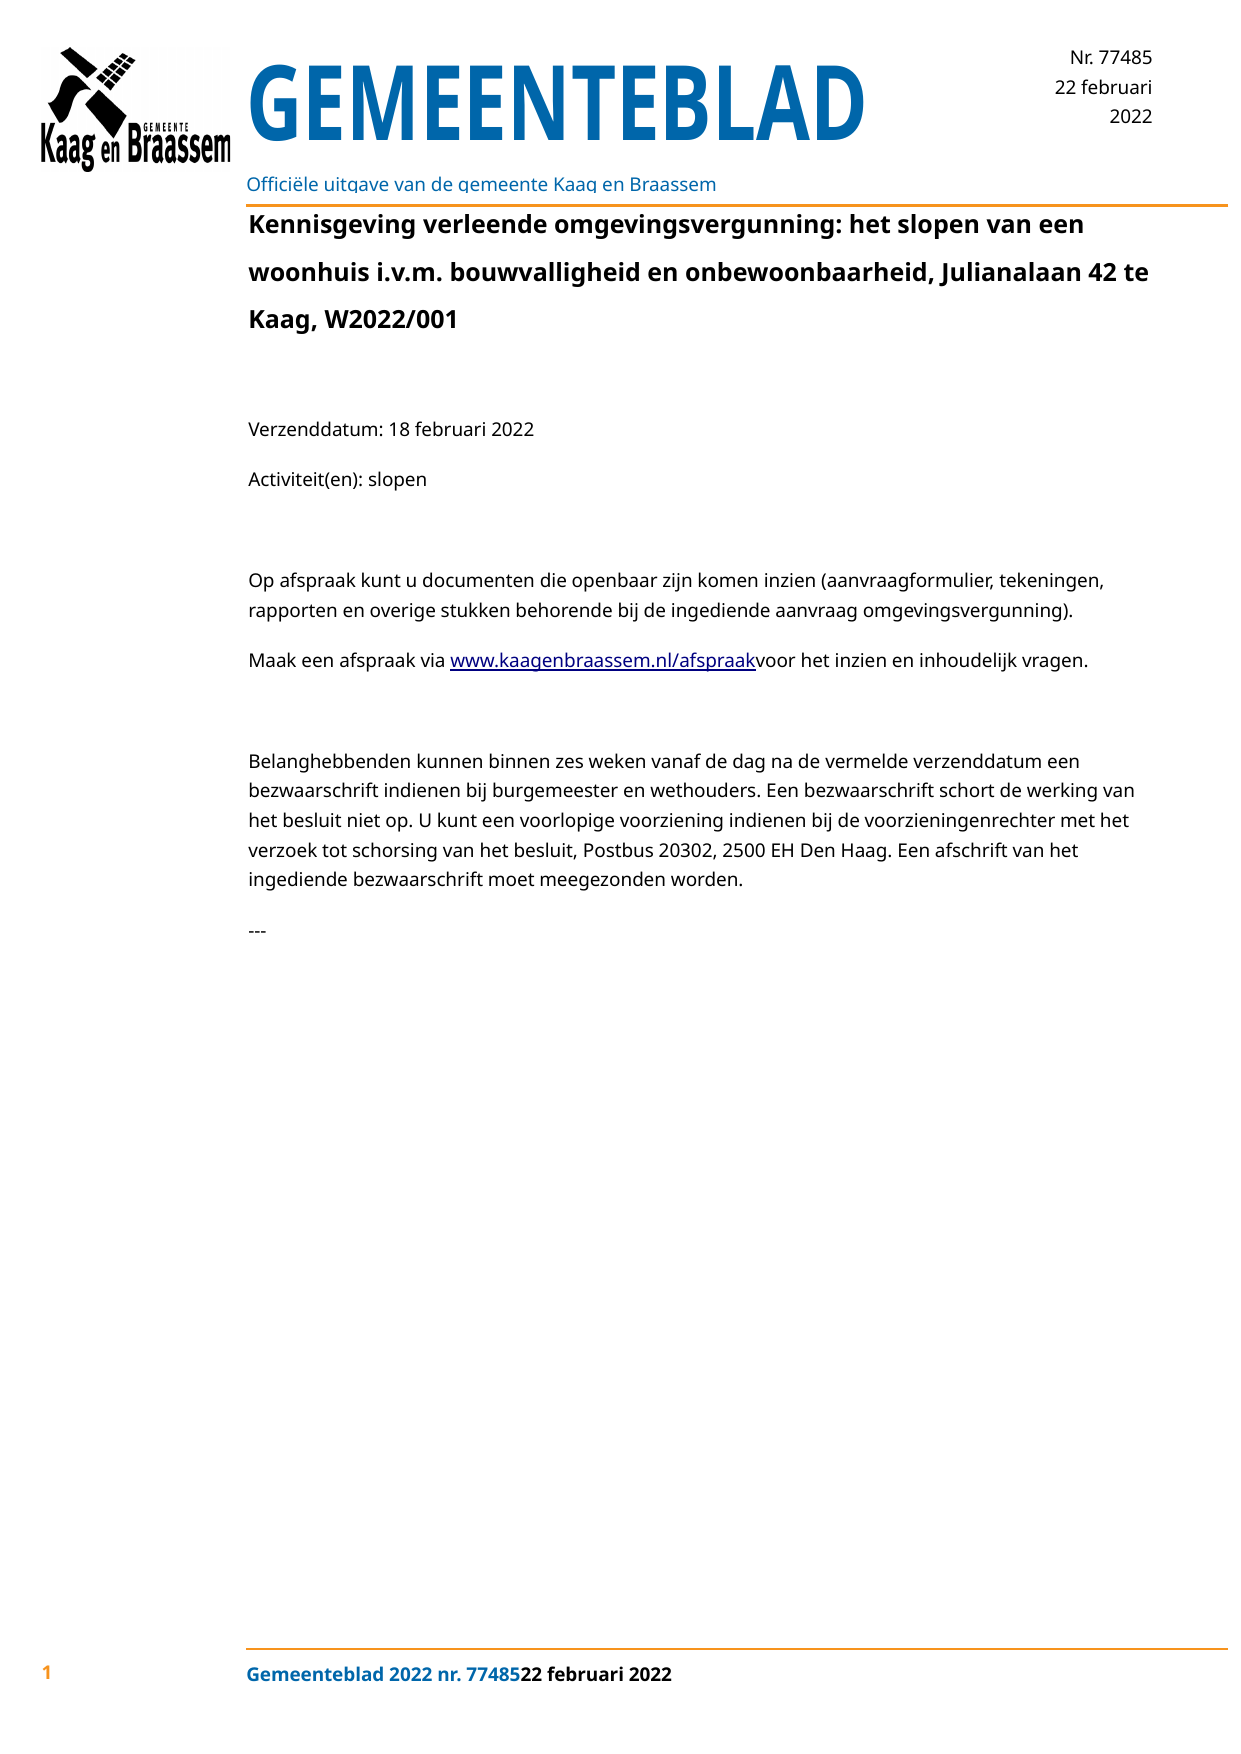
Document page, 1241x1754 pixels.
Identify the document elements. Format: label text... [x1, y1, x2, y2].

text Op afspraak kunt u documenten die openbaar zijn komen inzien (aanvraagformulier, tekeningen, rapporten en overige stukken behorende bij de ingediende aanvraag omgevingsvergunning). [248, 567, 1152, 622]
text Kennisgeving verleende omgevingsvergunning: het slopen van een woonhuis i.v.m. bouwvalligheid en onbewoonbaarheid, Julianalaan 42 te Kaag, W2022/001 [248, 207, 1152, 336]
text Verzenddatum: 18 februari 2022 [248, 416, 1152, 442]
text Maak een afspraak via www.kaagenbraassem.nl/afspraakvoor het inzien en inhoudelijk vragen. [248, 647, 1152, 673]
text Belanghebbenden kunnen binnen zes weken vanaf de dag na de vermelde verzenddatum een bezwaarschrift indienen bij burgemeester en wethouders. Een bezwaarschrift schort de werking van het besluit niet op. U kunt een voorlopige voorziening indienen bij de voorzieningenrechter met het verzoek tot schorsing van het besluit, Postbus 20302, 2500 EH Den Haag. Een afschrift van het ingediende bezwaarschrift moet meegezonden worden. [248, 748, 1152, 892]
text --- [248, 917, 1152, 942]
picture [41, 47, 231, 172]
text Activiteit(en): slopen [248, 466, 1152, 492]
